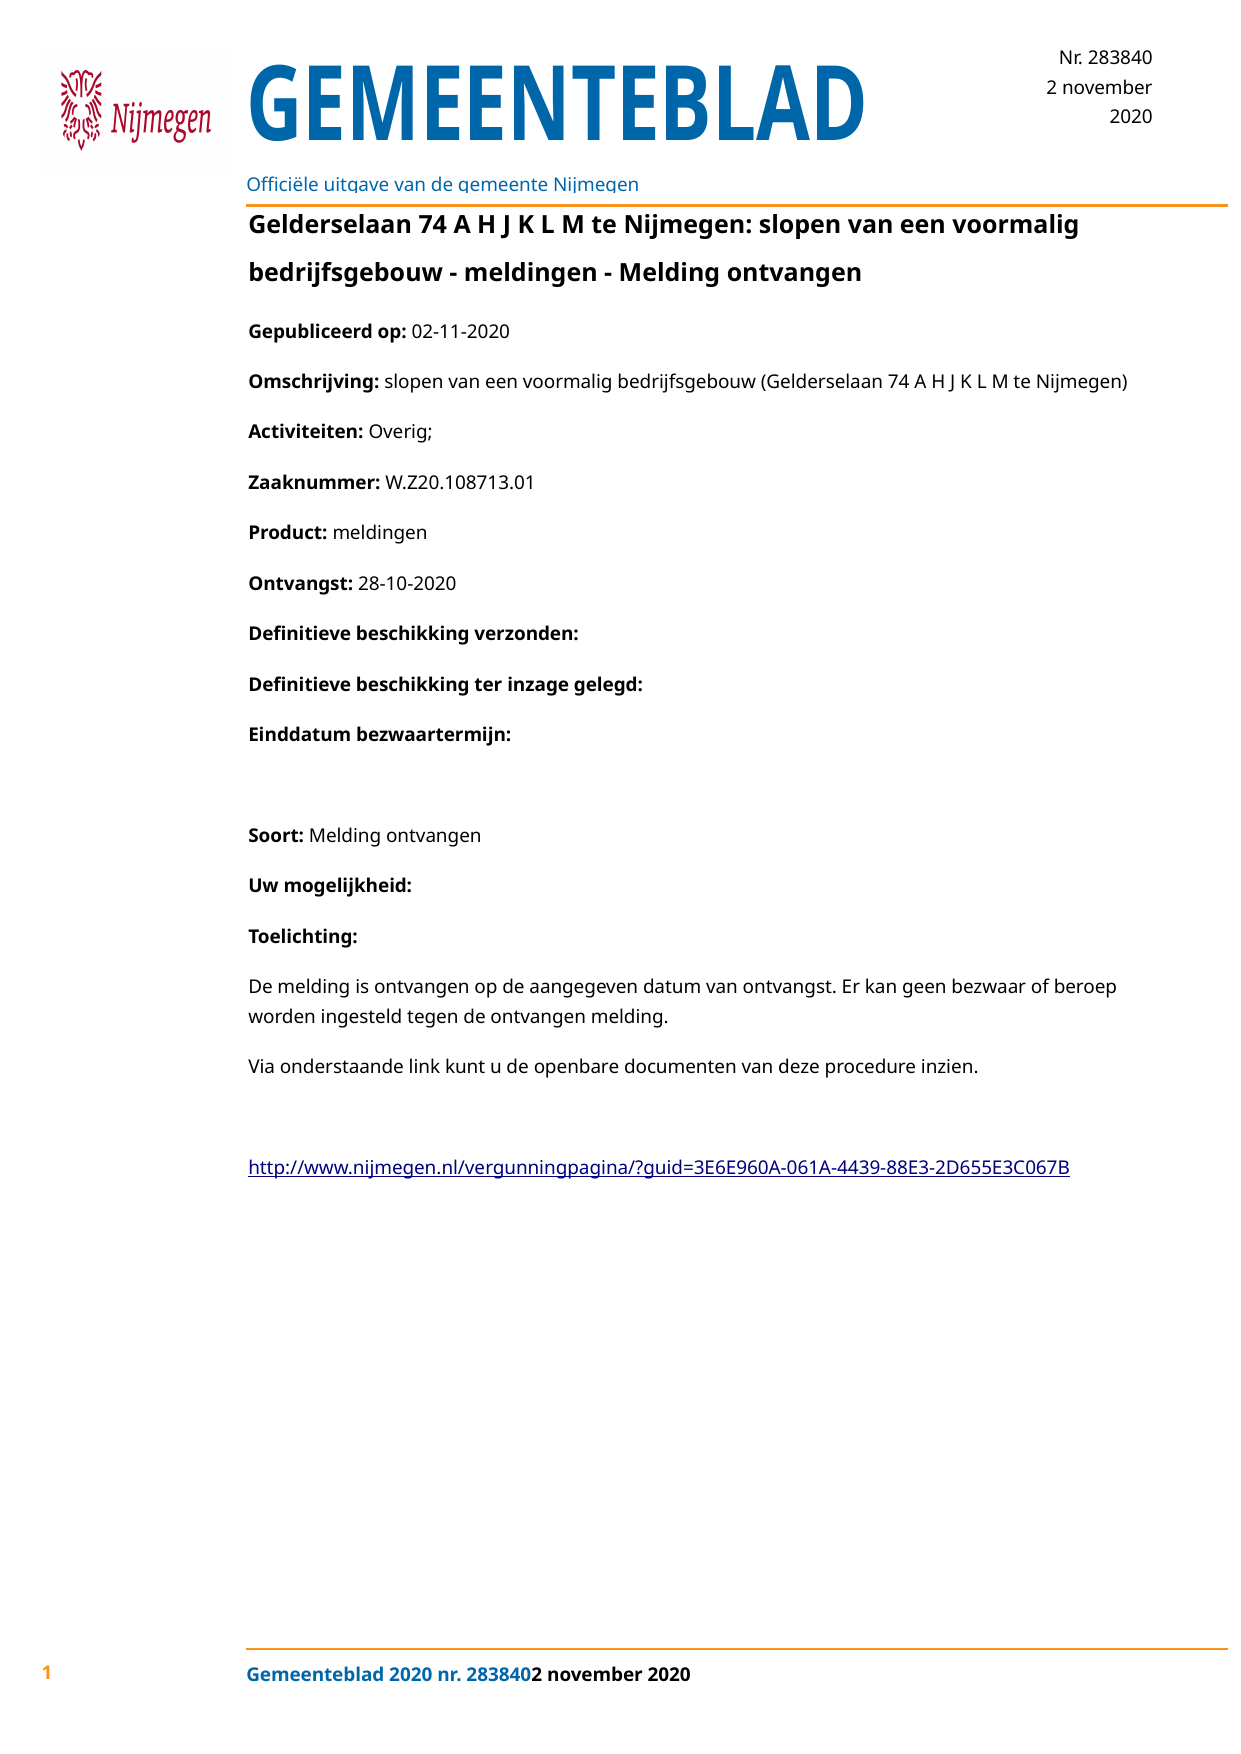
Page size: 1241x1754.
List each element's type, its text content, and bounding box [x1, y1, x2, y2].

text Definitieve beschikking ter inzage gelegd: [248, 671, 1152, 697]
text Toelichting: [248, 923, 1152, 949]
text De melding is ontvangen op de aangegeven datum van ontvangst. Er kan geen bezwaar of beroep worden ingesteld tegen de ontvangen melding. [248, 973, 1152, 1029]
text Activiteiten: Overig; [248, 419, 1152, 444]
text Uw mogelijkheid: [248, 872, 1152, 898]
text Zaaknummer: W.Z20.108713.01 [248, 469, 1152, 495]
text Soort: Melding ontvangen [248, 822, 1152, 848]
text Definitieve beschikking verzonden: [248, 620, 1152, 646]
text Product: meldingen [248, 519, 1152, 545]
text http://www.nijmegen.nl/vergunningpagina/?guid=3E6E960A-061A-4439-88E3-2D655E3C067B [248, 1154, 1152, 1180]
text Via onderstaande link kunt u de openbare documenten van deze procedure inzien. [248, 1053, 1152, 1079]
text Gepubliceerd op: 02-11-2020 [248, 318, 1152, 344]
text Einddatum bezwaartermijn: [248, 721, 1152, 747]
text Gelderselaan 74 A H J K L M te Nijmegen: slopen van een voormalig bedrijfsgebouw - meldingen - Melding ontvangen [248, 207, 1152, 288]
text Ontvangst: 28-10-2020 [248, 570, 1152, 596]
picture [41, 47, 231, 172]
text Omschrijving: slopen van een voormalig bedrijfsgebouw (Gelderselaan 74 A H J K L M te Nijmegen) [248, 368, 1152, 394]
